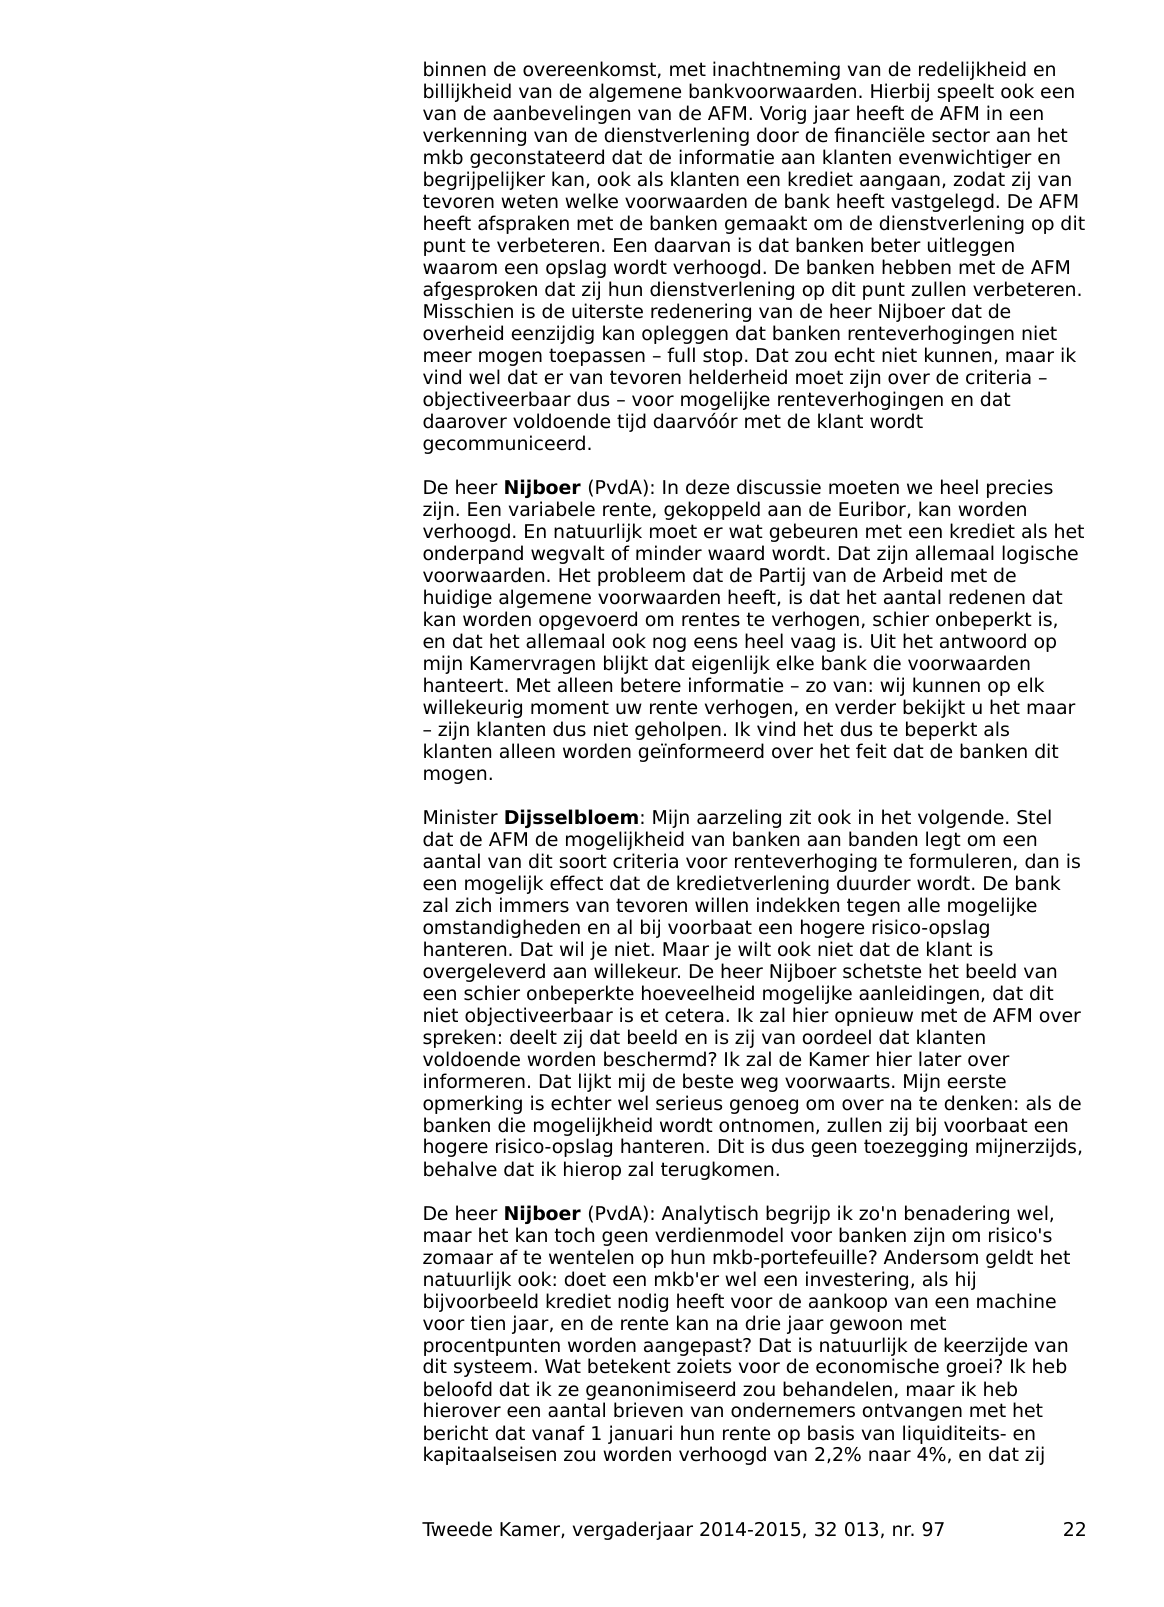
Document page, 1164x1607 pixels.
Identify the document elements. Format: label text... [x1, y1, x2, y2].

text De heer Nijboer (PvdA): Analytisch begrijp ik zo'n benadering wel, maar het kan toch geen verdienmodel voor banken zijn om risico's zomaar af te wentelen op hun mkb-portefeuille? Andersom geldt het natuurlijk ook: doet een mkb'er wel een investering, als hij bijvoorbeeld krediet nodig heeft voor de aankoop van een machine voor tien jaar, en de rente kan na drie jaar gewoon met procentpunten worden aangepast? Dat is natuurlijk de keerzijde van dit systeem. Wat betekent zoiets voor de economische groei? Ik heb beloofd dat ik ze geanonimiseerd zou behandelen, maar ik heb hierover een aantal brieven van ondernemers ontvangen met het bericht dat vanaf 1 januari hun rente op basis van liquiditeits- en kapitaalseisen zou worden verhoogd van 2,2% naar 4%, en dat zij [422, 1203, 1087, 1466]
text Minister Dijsselbloem: Mijn aarzeling zit ook in het volgende. Stel dat de AFM de mogelijkheid van banken aan banden legt om een aantal van dit soort criteria voor renteverhoging te formuleren, dan is een mogelijk effect dat de kredietverlening duurder wordt. De bank zal zich immers van tevoren willen indekken tegen alle mogelijke omstandigheden en al bij voorbaat een hogere risico-opslag hanteren. Dat wil je niet. Maar je wilt ook niet dat de klant is overgeleverd aan willekeur. De heer Nijboer schetste het beeld van een schier onbeperkte hoeveelheid mogelijke aanleidingen, dat dit niet objectiveerbaar is et cetera. Ik zal hier opnieuw met de AFM over spreken: deelt zij dat beeld en is zij van oordeel dat klanten voldoende worden beschermd? Ik zal de Kamer hier later over informeren. Dat lijkt mij de beste weg voorwaarts. Mijn eerste opmerking is echter wel serieus genoeg om over na te denken: als de banken die mogelijkheid wordt ontnomen, zullen zij bij voorbaat een hogere risico-opslag hanteren. Dit is dus geen toezegging mijnerzijds, behalve dat ik hierop zal terugkomen. [422, 807, 1087, 1180]
text De heer Nijboer (PvdA): In deze discussie moeten we heel precies zijn. Een variabele rente, gekoppeld aan de Euribor, kan worden verhoogd. En natuurlijk moet er wat gebeuren met een krediet als het onderpand wegvalt of minder waard wordt. Dat zijn allemaal logische voorwaarden. Het probleem dat de Partij van de Arbeid met de huidige algemene voorwaarden heeft, is dat het aantal redenen dat kan worden opgevoerd om rentes te verhogen, schier onbeperkt is, en dat het allemaal ook nog eens heel vaag is. Uit het antwoord op mijn Kamervragen blijkt dat eigenlijk elke bank die voorwaarden hanteert. Met alleen betere informatie – zo van: wij kunnen op elk willekeurig moment uw rente verhogen, en verder bekijkt u het maar – zijn klanten dus niet geholpen. Ik vind het dus te beperkt als klanten alleen worden geïnformeerd over het feit dat de banken dit mogen. [422, 477, 1087, 784]
text binnen de overeenkomst, met inachtneming van de redelijkheid en billijkheid van de algemene bankvoorwaarden. Hierbij speelt ook een van de aanbevelingen van de AFM. Vorig jaar heeft de AFM in een verkenning van de dienstverlening door de financiële sector aan het mkb geconstateerd dat de informatie aan klanten evenwichtiger en begrijpelijker kan, ook als klanten een krediet aangaan, zodat zij van tevoren weten welke voorwaarden de bank heeft vastgelegd. De AFM heeft afspraken met de banken gemaakt om de dienstverlening op dit punt te verbeteren. Een daarvan is dat banken beter uitleggen waarom een opslag wordt verhoogd. De banken hebben met de AFM afgesproken dat zij hun dienstverlening op dit punt zullen verbeteren. Misschien is de uiterste redenering van de heer Nijboer dat de overheid eenzijdig kan opleggen dat banken renteverhogingen niet meer mogen toepassen – full stop. Dat zou echt niet kunnen, maar ik vind wel dat er van tevoren helderheid moet zijn over de criteria – objectiveerbaar dus – voor mogelijke renteverhogingen en dat daarover voldoende tijd daarvóór met de klant wordt gecommuniceerd. [422, 59, 1087, 455]
